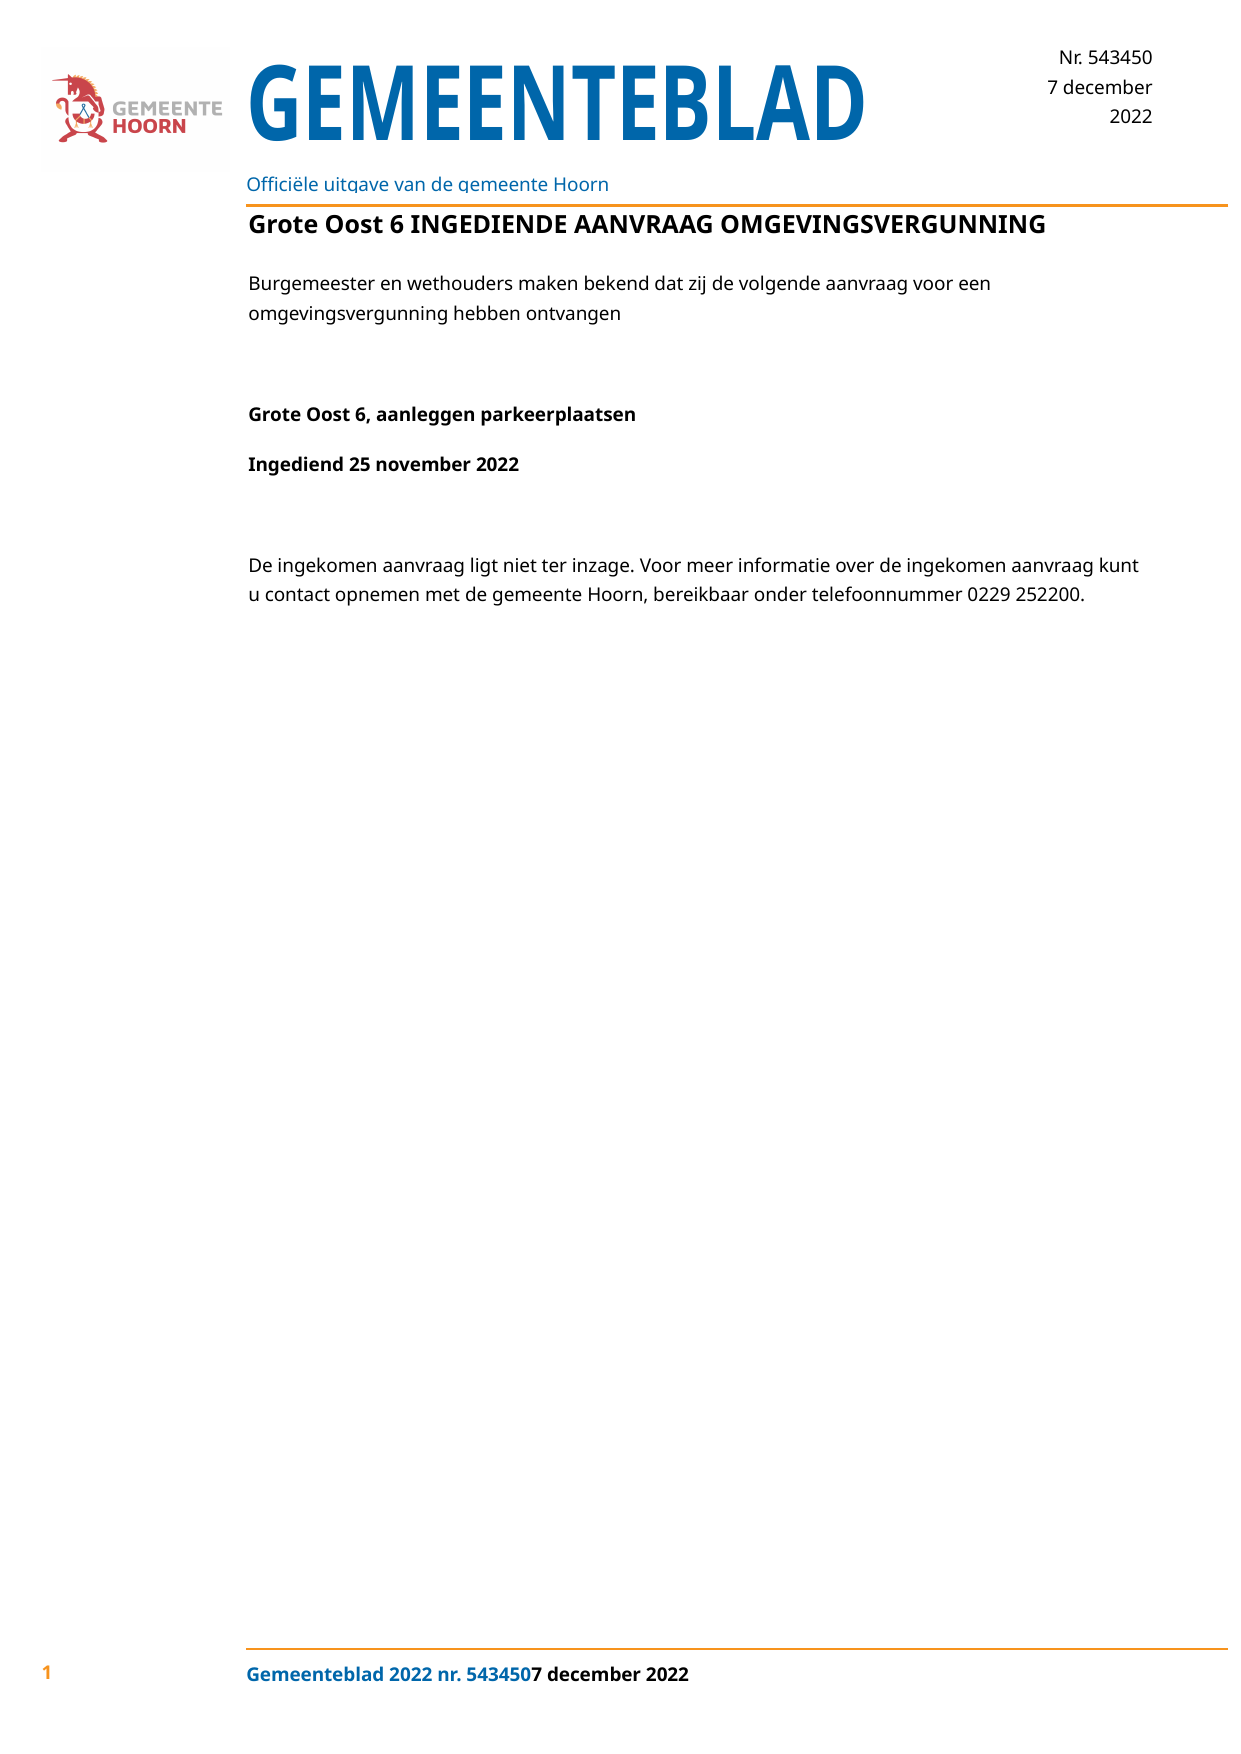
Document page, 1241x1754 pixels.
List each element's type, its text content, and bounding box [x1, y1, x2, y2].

text Ingediend 25 november 2022 [248, 451, 1152, 477]
text De ingekomen aanvraag ligt niet ter inzage. Voor meer informatie over de ingekomen aanvraag kunt u contact opnemen met de gemeente Hoorn, bereikbaar onder telefoonnummer 0229 252200. [248, 552, 1152, 607]
text Grote Oost 6 INGEDIENDE AANVRAAG OMGEVINGSVERGUNNING [248, 207, 1152, 241]
text Burgemeester en wethouders maken bekend dat zij de volgende aanvraag voor een omgevingsvergunning hebben ontvangen [248, 270, 1152, 326]
picture [41, 47, 231, 172]
text Grote Oost 6, aanleggen parkeerplaatsen [248, 401, 1152, 426]
